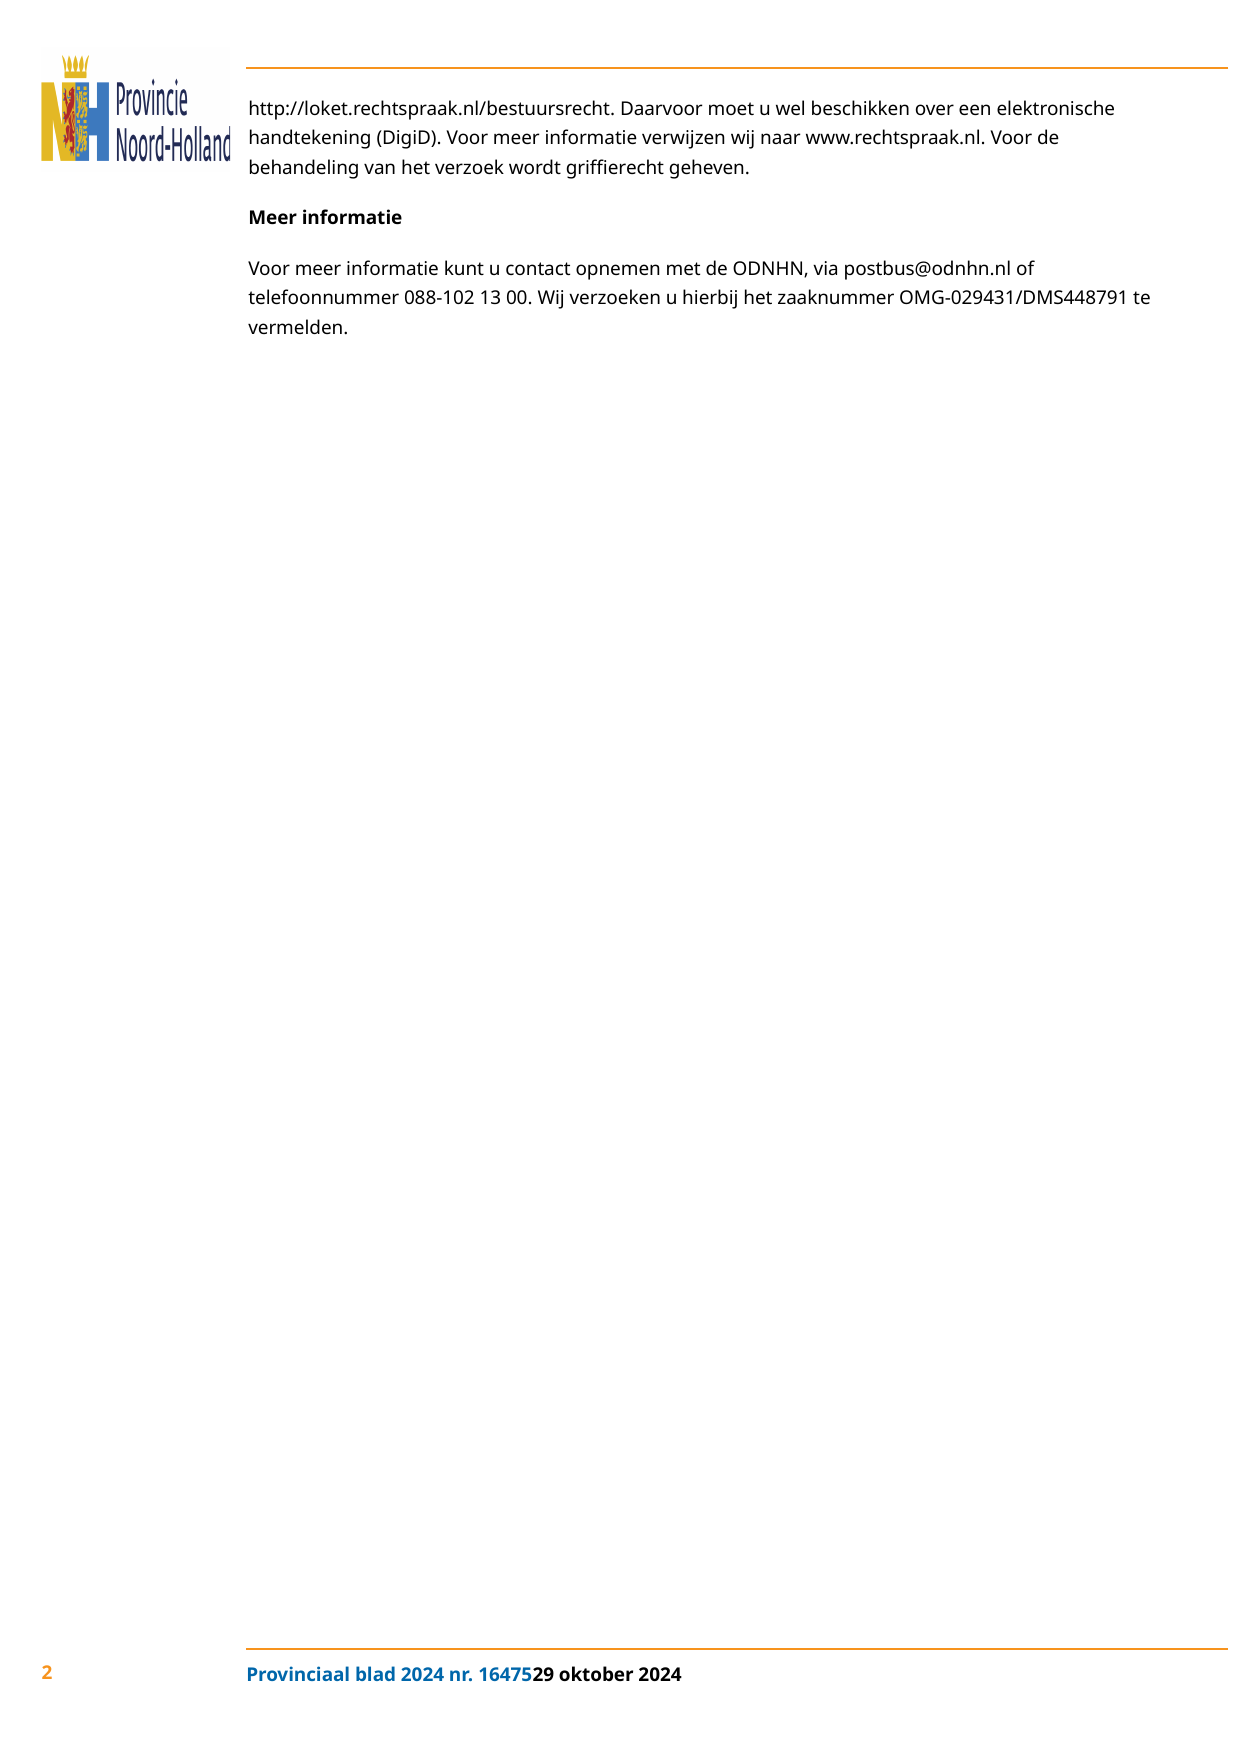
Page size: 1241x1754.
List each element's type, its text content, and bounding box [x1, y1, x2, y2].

picture [41, 47, 231, 172]
text Voor meer informatie kunt u contact opnemen met de ODNHN, via postbus@odnhn.nl of telefoonnummer 088-102 13 00. Wij verzoeken u hierbij het zaaknummer OMG-029431/DMS448791 te vermelden. [248, 255, 1152, 340]
text http://loket.rechtspraak.nl/bestuursrecht. Daarvoor moet u wel beschikken over een elektronische handtekening (DigiD). Voor meer informatie verwijzen wij naar www.rechtspraak.nl. Voor de behandeling van het verzoek wordt griffierecht geheven. [248, 95, 1152, 180]
text Meer informatie [248, 204, 1152, 230]
